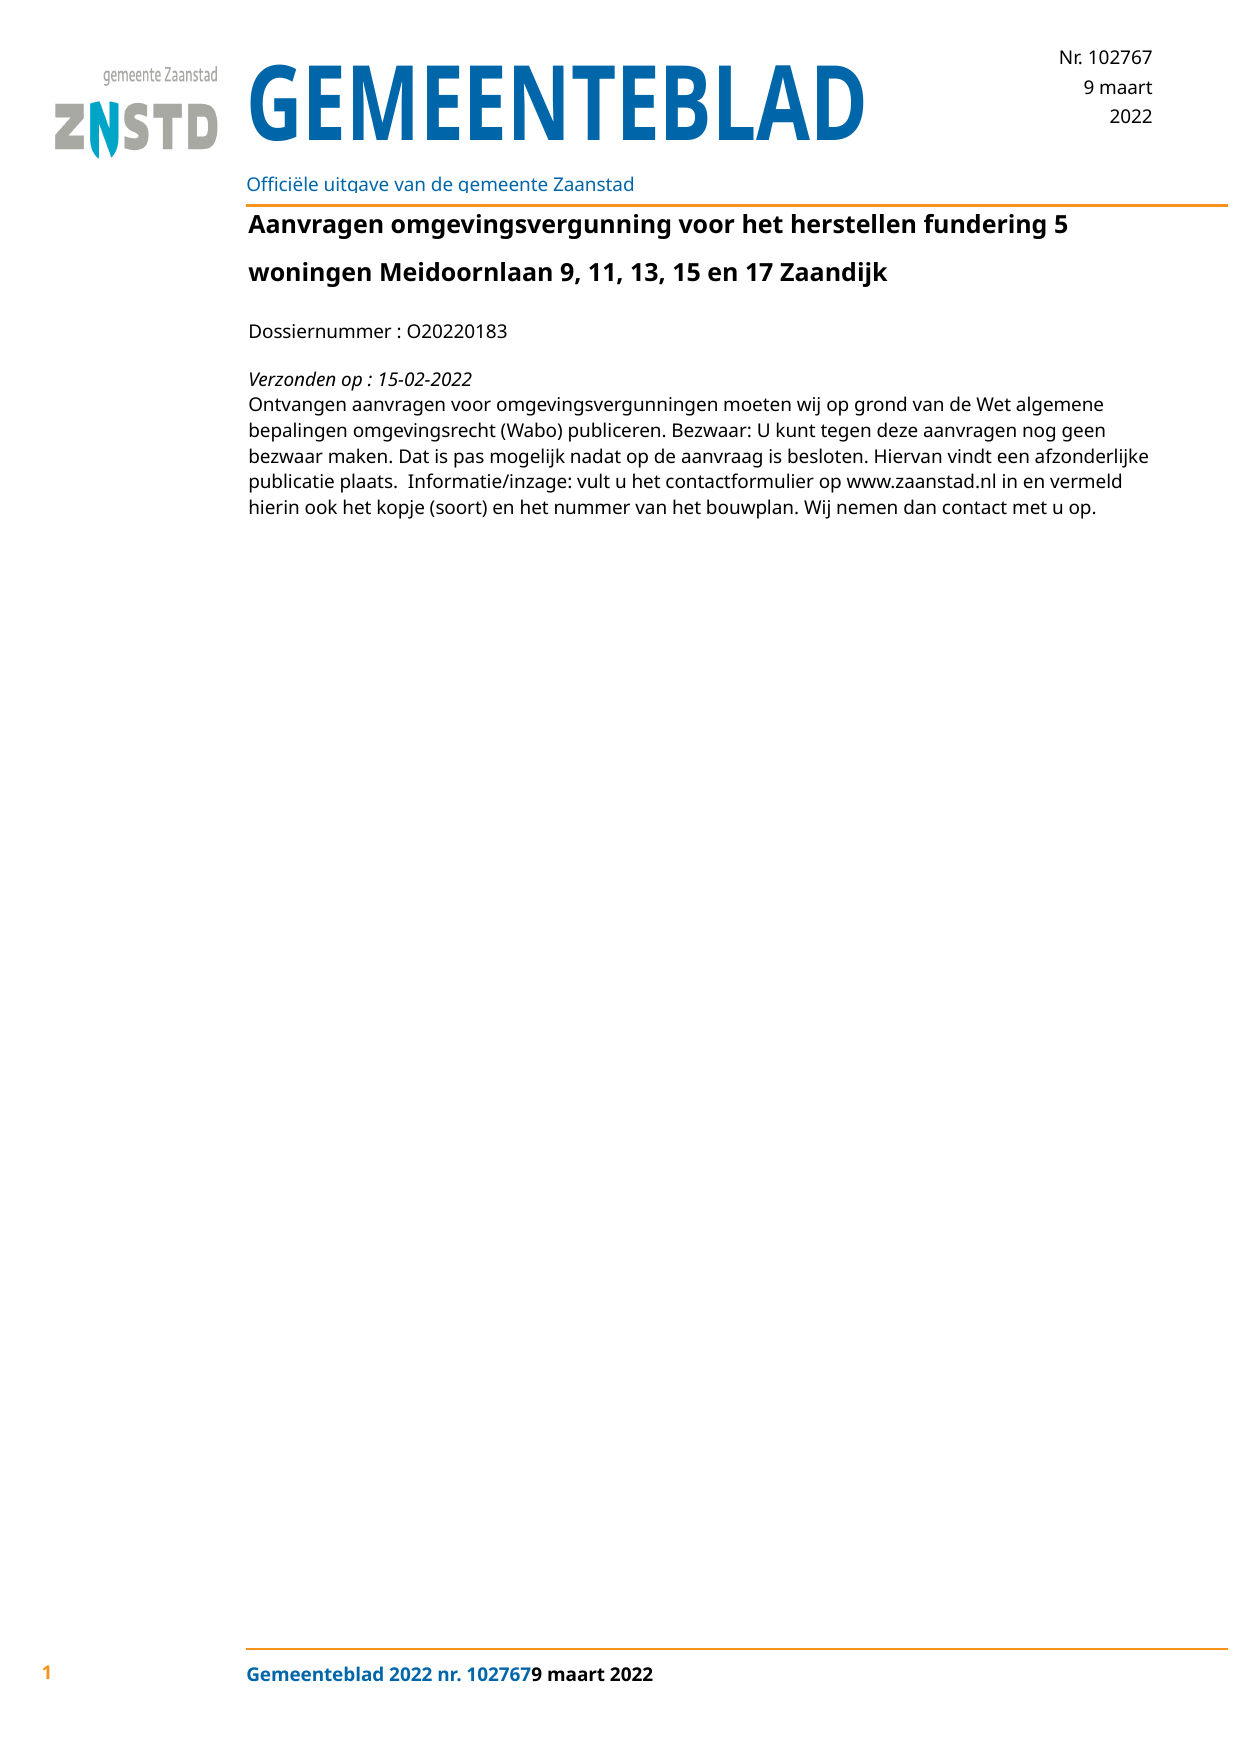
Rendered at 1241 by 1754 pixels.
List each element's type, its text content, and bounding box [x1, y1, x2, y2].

picture [41, 47, 231, 172]
text Aanvragen omgevingsvergunning voor het herstellen fundering 5 woningen Meidoornlaan 9, 11, 13, 15 en 17 Zaandijk [248, 207, 1152, 288]
text Dossiernummer : O20220183 [248, 318, 1152, 344]
text Verzonden op : 15-02-2022 [248, 366, 1152, 391]
text Ontvangen aanvragen voor omgevingsvergunningen moeten wij op grond van de Wet algemene bepalingen omgevingsrecht (Wabo) publiceren. Bezwaar: U kunt tegen deze aanvragen nog geen bezwaar maken. Dat is pas mogelijk nadat op de aanvraag is besloten. Hiervan vindt een afzonderlijke publicatie plaats. Informatie/inzage: vult u het contactformulier op www.zaanstad.nl in en vermeld hierin ook het kopje (soort) en het nummer van het bouwplan. Wij nemen dan contact met u op. [248, 391, 1152, 520]
